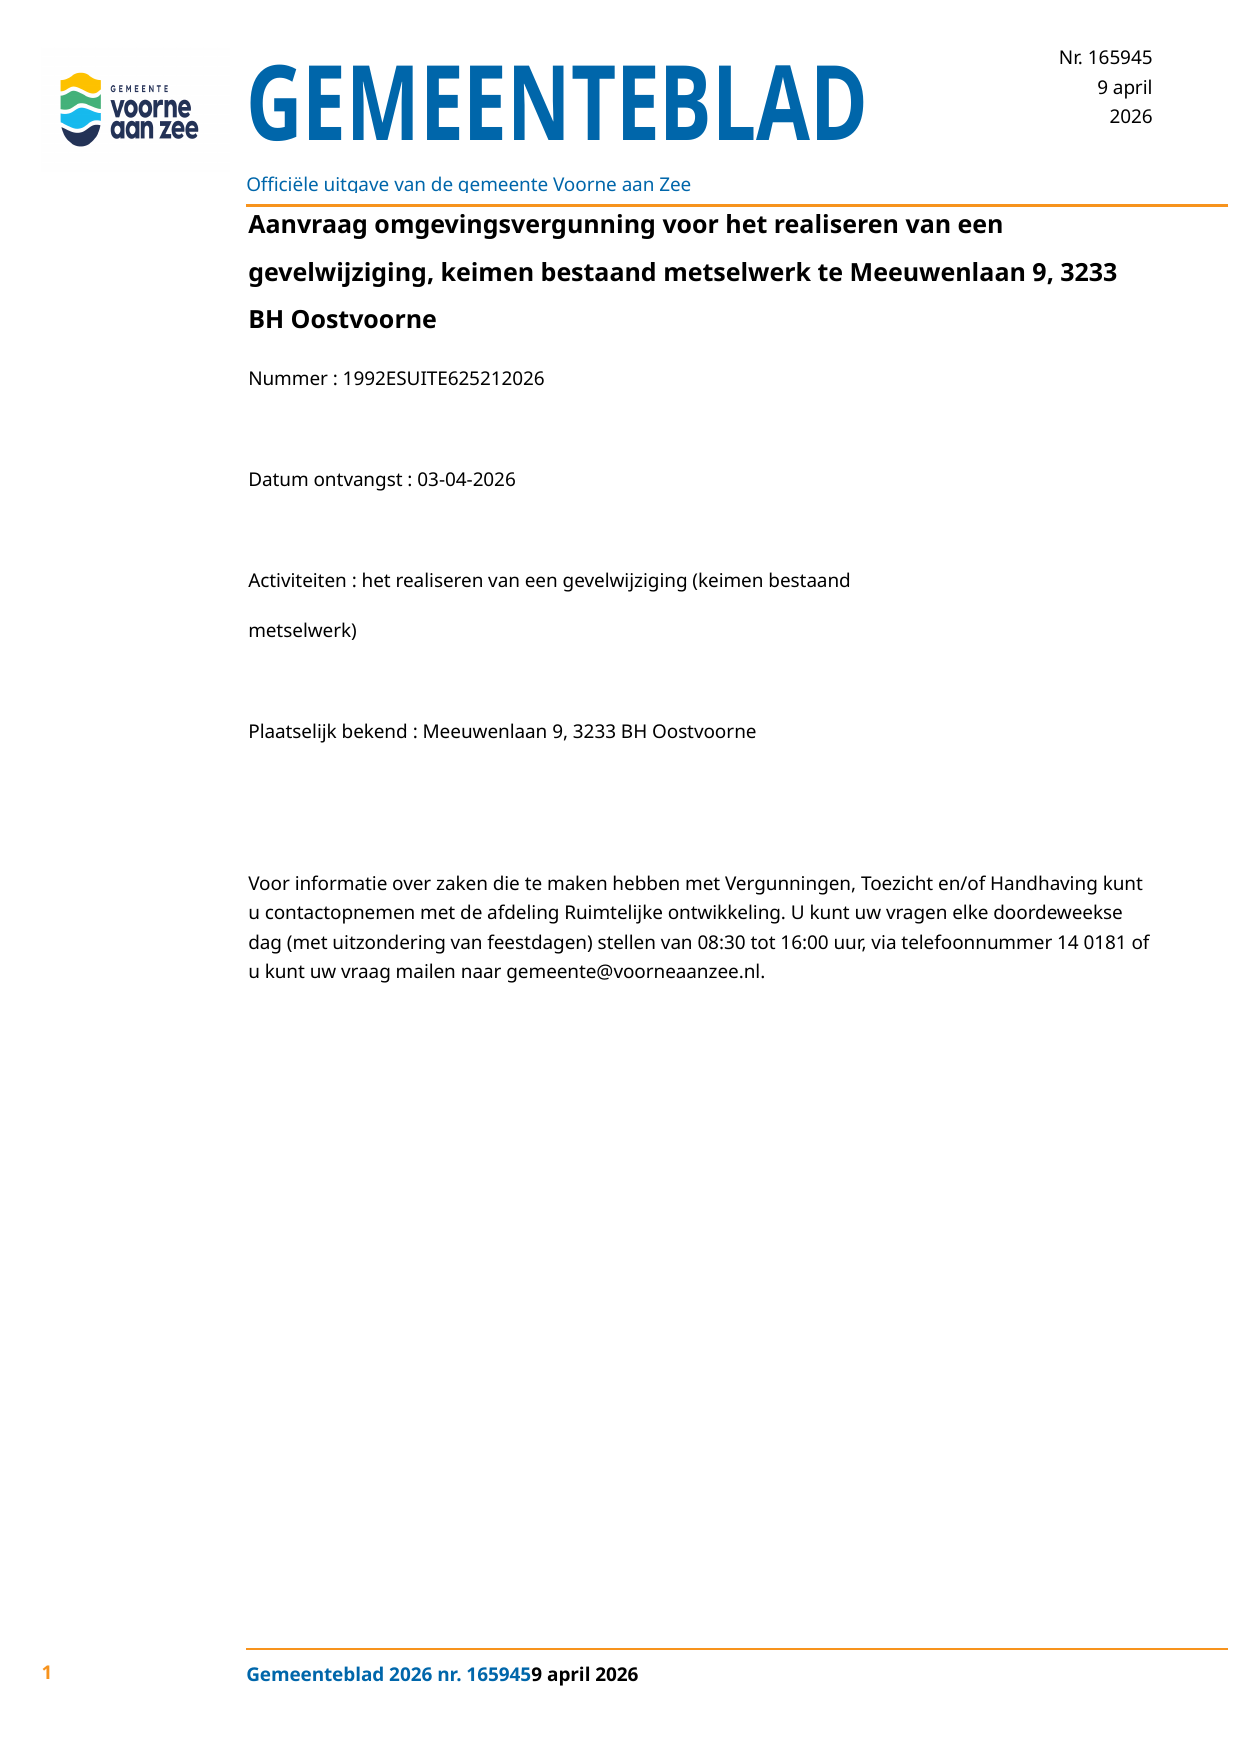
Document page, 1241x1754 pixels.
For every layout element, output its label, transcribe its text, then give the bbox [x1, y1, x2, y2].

text Voor informatie over zaken die te maken hebben met Vergunningen, Toezicht en/of Handhaving kunt u contactopnemen met de afdeling Ruimtelijke ontwikkeling. U kunt uw vragen elke doordeweekse dag (met uitzondering van feestdagen) stellen van 08:30 tot 16:00 uur, via telefoonnummer 14 0181 of u kunt uw vraag mailen naar gemeente@voorneaanzee.nl. [248, 870, 1152, 984]
text metselwerk) [248, 618, 1152, 643]
text Nummer : 1992ESUITE625212026 [248, 366, 1152, 391]
text Aanvraag omgevingsvergunning voor het realiseren van een gevelwijziging, keimen bestaand metselwerk te Meeuwenlaan 9, 3233 BH Oostvoorne [248, 207, 1152, 336]
text Datum ontvangst : 03-04-2026 [248, 466, 1152, 492]
text Plaatselijk bekend : Meeuwenlaan 9, 3233 BH Oostvoorne [248, 718, 1152, 744]
picture [41, 47, 231, 172]
text Activiteiten : het realiseren van een gevelwijziging (keimen bestaand [248, 567, 1152, 593]
